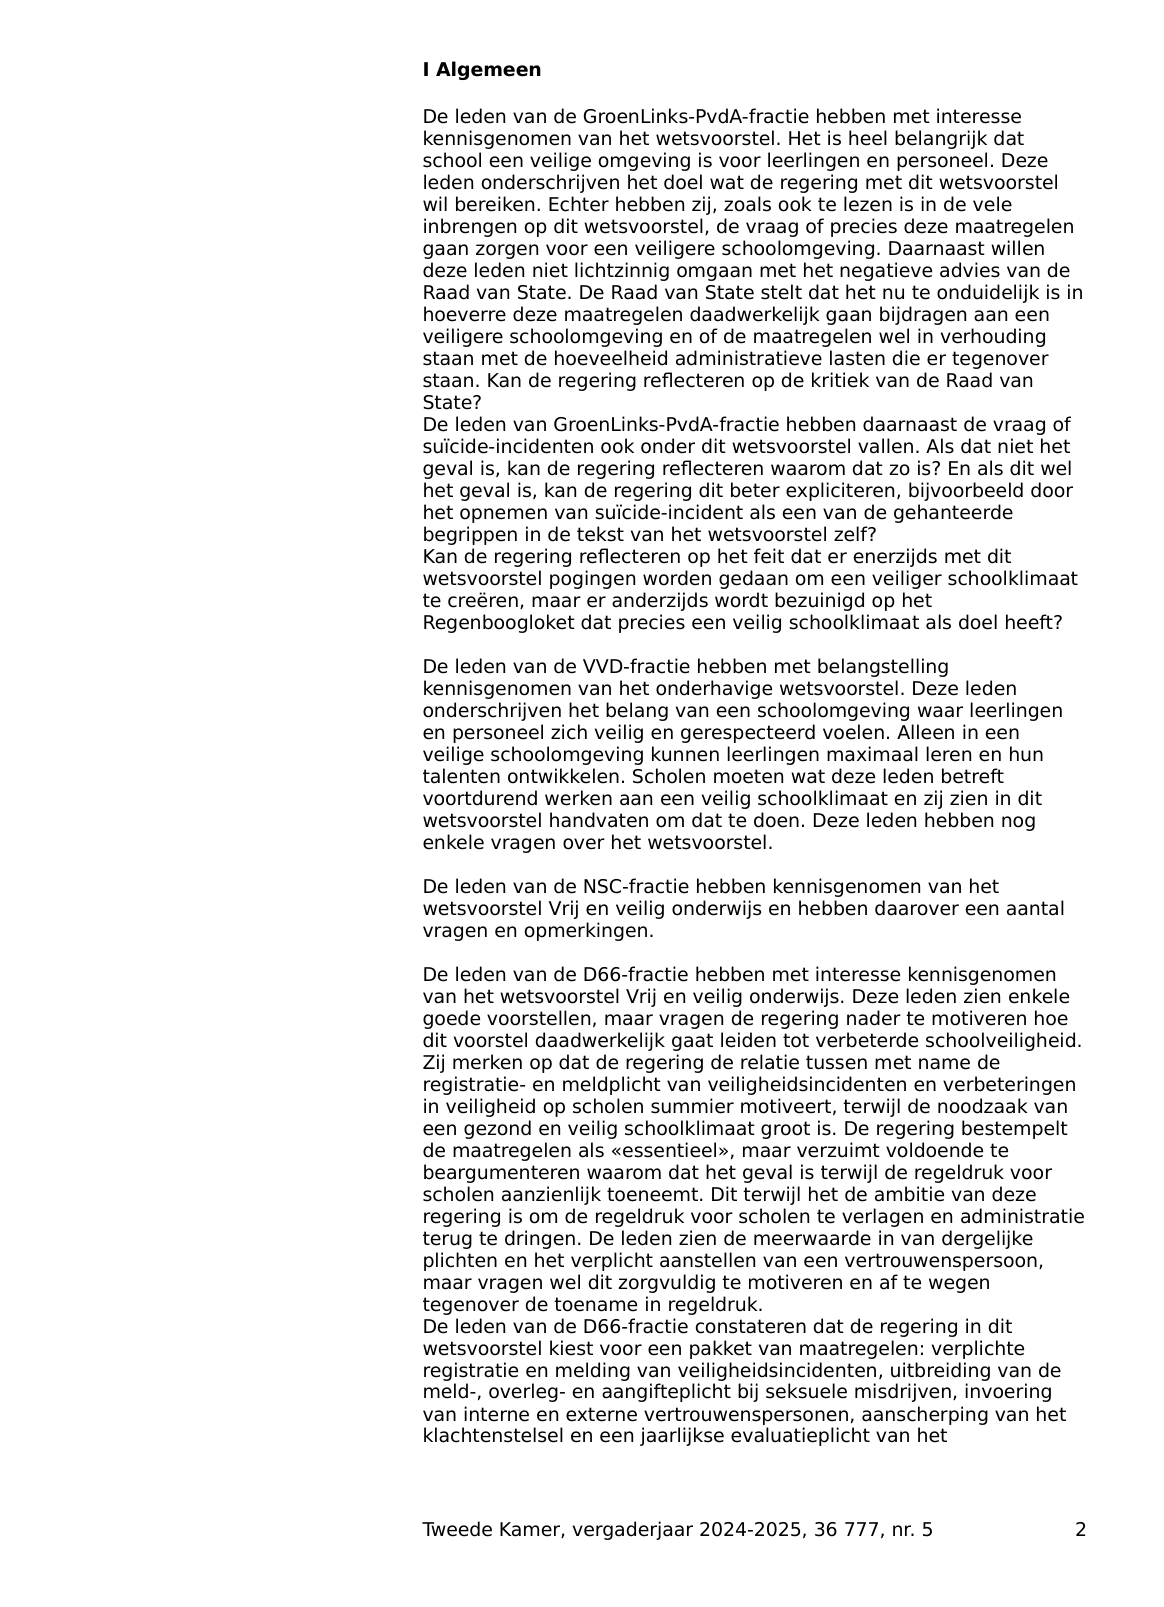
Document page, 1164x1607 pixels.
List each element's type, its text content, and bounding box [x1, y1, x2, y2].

text De leden van de D66-fractie hebben met interesse kennisgenomen van het wetsvoorstel Vrij en veilig onderwijs. Deze leden zien enkele goede voorstellen, maar vragen de regering nader te motiveren hoe dit voorstel daadwerkelijk gaat leiden tot verbeterde schoolveiligheid. Zij merken op dat de regering de relatie tussen met name de registratie- en meldplicht van veiligheidsincidenten en verbeteringen in veiligheid op scholen summier motiveert, terwijl de noodzaak van een gezond en veilig schoolklimaat groot is. De regering bestempelt de maatregelen als «essentieel», maar verzuimt voldoende te beargumenteren waarom dat het geval is terwijl de regeldruk voor scholen aanzienlijk toeneemt. Dit terwijl het de ambitie van deze regering is om de regeldruk voor scholen te verlagen en administratie terug te dringen. De leden zien de meerwaarde in van dergelijke plichten en het verplicht aanstellen van een vertrouwenspersoon, maar vragen wel dit zorgvuldig te motiveren en af te wegen tegenover de toename in regeldruk. [422, 964, 1087, 1316]
text Kan de regering reflecteren op het feit dat er enerzijds met dit wetsvoorstel pogingen worden gedaan om een veiliger schoolklimaat te creëren, maar er anderzijds wordt bezuinigd op het Regenboogloket dat precies een veilig schoolklimaat als doel heeft? [422, 546, 1087, 633]
subtitle I Algemeen [422, 59, 1087, 81]
text De leden van de D66-fractie constateren dat de regering in dit wetsvoorstel kiest voor een pakket van maatregelen: verplichte registratie en melding van veiligheidsincidenten, uitbreiding van de meld-, overleg- en aangifteplicht bij seksuele misdrijven, invoering van interne en externe vertrouwenspersonen, aanscherping van het klachtenstelsel en een jaarlijkse evaluatieplicht van het [422, 1316, 1087, 1447]
text De leden van GroenLinks-PvdA-fractie hebben daarnaast de vraag of suïcide-incidenten ook onder dit wetsvoorstel vallen. Als dat niet het geval is, kan de regering reflecteren waarom dat zo is? En als dit wel het geval is, kan de regering dit beter expliciteren, bijvoorbeeld door het opnemen van suïcide-incident als een van de gehanteerde begrippen in de tekst van het wetsvoorstel zelf? [422, 414, 1087, 546]
text De leden van de GroenLinks-PvdA-fractie hebben met interesse kennisgenomen van het wetsvoorstel. Het is heel belangrijk dat school een veilige omgeving is voor leerlingen en personeel. Deze leden onderschrijven het doel wat de regering met dit wetsvoorstel wil bereiken. Echter hebben zij, zoals ook te lezen is in de vele inbrengen op dit wetsvoorstel, de vraag of precies deze maatregelen gaan zorgen voor een veiligere schoolomgeving. Daarnaast willen deze leden niet lichtzinnig omgaan met het negatieve advies van de Raad van State. De Raad van State stelt dat het nu te onduidelijk is in hoeverre deze maatregelen daadwerkelijk gaan bijdragen aan een veiligere schoolomgeving en of de maatregelen wel in verhouding staan met de hoeveelheid administratieve lasten die er tegenover staan. Kan de regering reflecteren op de kritiek van de Raad van State? [422, 106, 1087, 414]
text De leden van de NSC-fractie hebben kennisgenomen van het wetsvoorstel Vrij en veilig onderwijs en hebben daarover een aantal vragen en opmerkingen. [422, 876, 1087, 942]
text De leden van de VVD-fractie hebben met belangstelling kennisgenomen van het onderhavige wetsvoorstel. Deze leden onderschrijven het belang van een schoolomgeving waar leerlingen en personeel zich veilig en gerespecteerd voelen. Alleen in een veilige schoolomgeving kunnen leerlingen maximaal leren en hun talenten ontwikkelen. Scholen moeten wat deze leden betreft voortdurend werken aan een veilig schoolklimaat en zij zien in dit wetsvoorstel handvaten om dat te doen. Deze leden hebben nog enkele vragen over het wetsvoorstel. [422, 656, 1087, 853]
